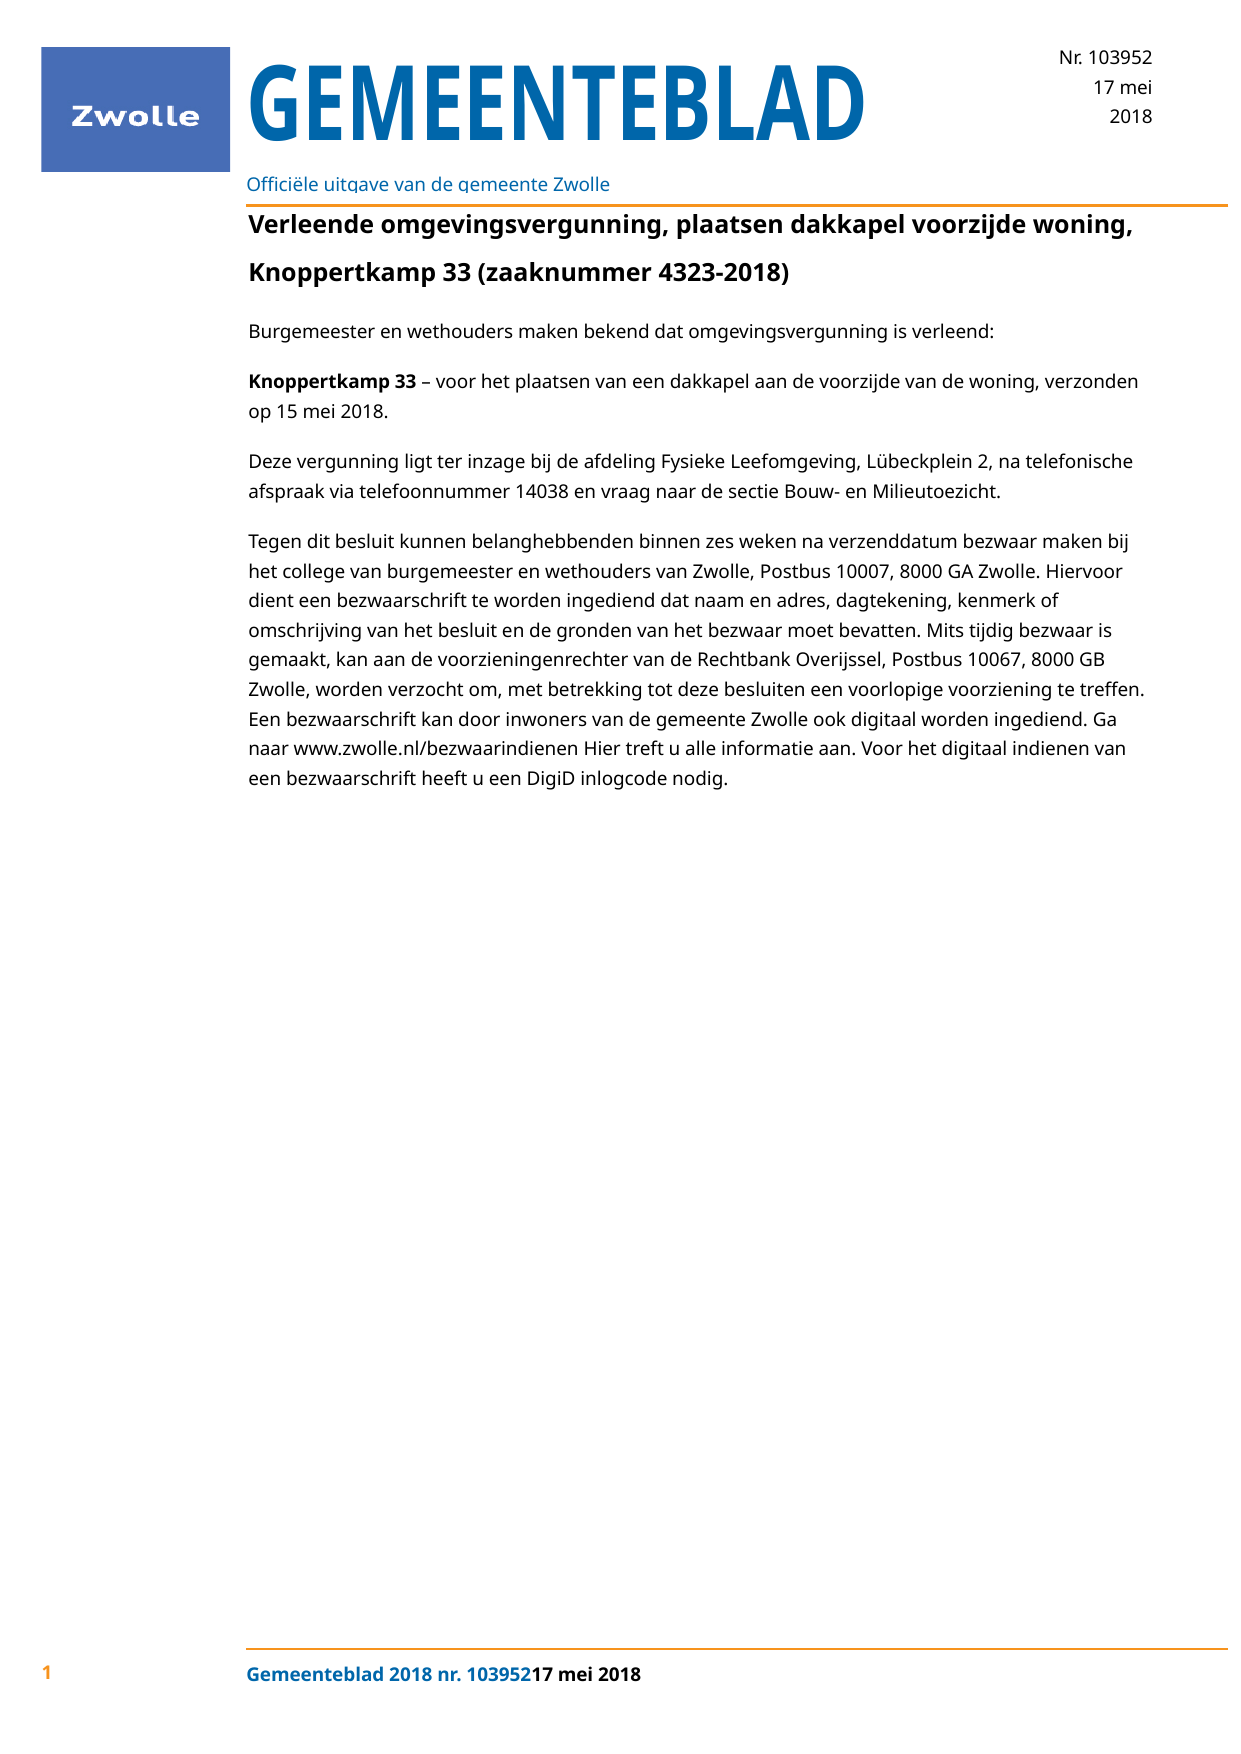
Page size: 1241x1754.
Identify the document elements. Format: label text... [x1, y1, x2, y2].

text Knoppertkamp 33 – voor het plaatsen van een dakkapel aan de voorzijde van de woning, verzonden op 15 mei 2018. [248, 368, 1152, 424]
text Burgemeester en wethouders maken bekend dat omgevingsvergunning is verleend: [248, 318, 1152, 344]
text Tegen dit besluit kunnen belanghebbenden binnen zes weken na verzenddatum bezwaar maken bij het college van burgemeester en wethouders van Zwolle, Postbus 10007, 8000 GA Zwolle. Hiervoor dient een bezwaarschrift te worden ingediend dat naam en adres, dagtekening, kenmerk of omschrijving van het besluit en de gronden van het bezwaar moet bevatten. Mits tijdig bezwaar is gemaakt, kan aan de voorzieningenrechter van de Rechtbank Overijssel, Postbus 10067, 8000 GB Zwolle, worden verzocht om, met betrekking tot deze besluiten een voorlopige voorziening te treffen. Een bezwaarschrift kan door inwoners van de gemeente Zwolle ook digitaal worden ingediend. Ga naar www.zwolle.nl/bezwaarindienen Hier treft u alle informatie aan. Voor het digitaal indienen van een bezwaarschrift heeft u een DigiD inlogcode nodig. [248, 528, 1152, 791]
picture [41, 47, 231, 172]
text Verleende omgevingsvergunning, plaatsen dakkapel voorzijde woning, Knoppertkamp 33 (zaaknummer 4323-2018) [248, 207, 1152, 288]
text Deze vergunning ligt ter inzage bij de afdeling Fysieke Leefomgeving, Lübeckplein 2, na telefonische afspraak via telefoonnummer 14038 en vraag naar de sectie Bouw- en Milieutoezicht. [248, 448, 1152, 504]
